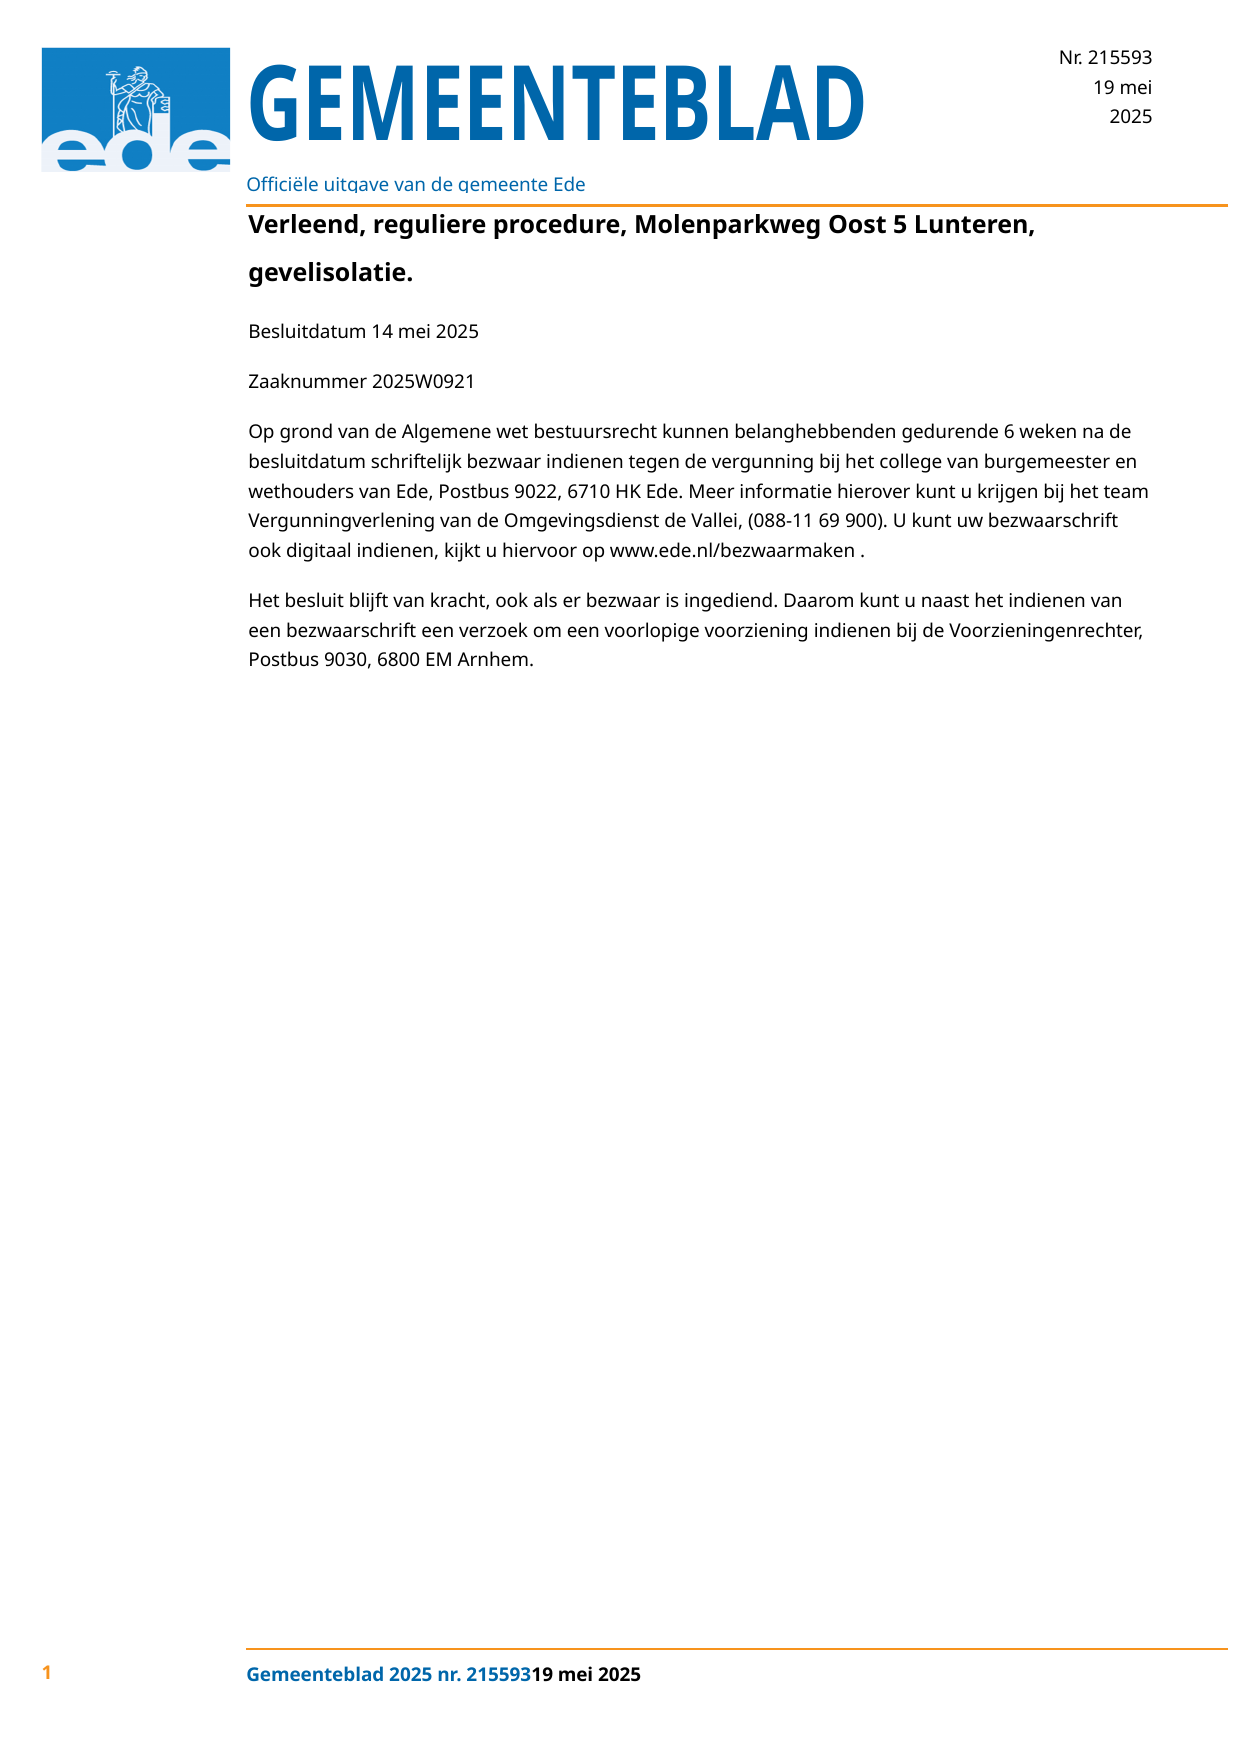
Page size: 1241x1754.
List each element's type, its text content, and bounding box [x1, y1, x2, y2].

text Het besluit blijft van kracht, ook als er bezwaar is ingediend. Daarom kunt u naast het indienen van een bezwaarschrift een verzoek om een voorlopige voorziening indienen bij de Voorzieningenrechter, Postbus 9030, 6800 EM Arnhem. [248, 587, 1152, 672]
picture [41, 47, 231, 172]
text Verleend, reguliere procedure, Molenparkweg Oost 5 Lunteren, gevelisolatie. [248, 207, 1152, 288]
text Zaaknummer 2025W0921 [248, 368, 1152, 394]
text Besluitdatum 14 mei 2025 [248, 318, 1152, 344]
text Op grond van de Algemene wet bestuursrecht kunnen belanghebbenden gedurende 6 weken na de besluitdatum schriftelijk bezwaar indienen tegen de vergunning bij het college van burgemeester en wethouders van Ede, Postbus 9022, 6710 HK Ede. Meer informatie hierover kunt u krijgen bij het team Vergunningverlening van de Omgevingsdienst de Vallei, (088-11 69 900). U kunt uw bezwaarschrift ook digitaal indienen, kijkt u hiervoor op www.ede.nl/bezwaarmaken . [248, 419, 1152, 563]
